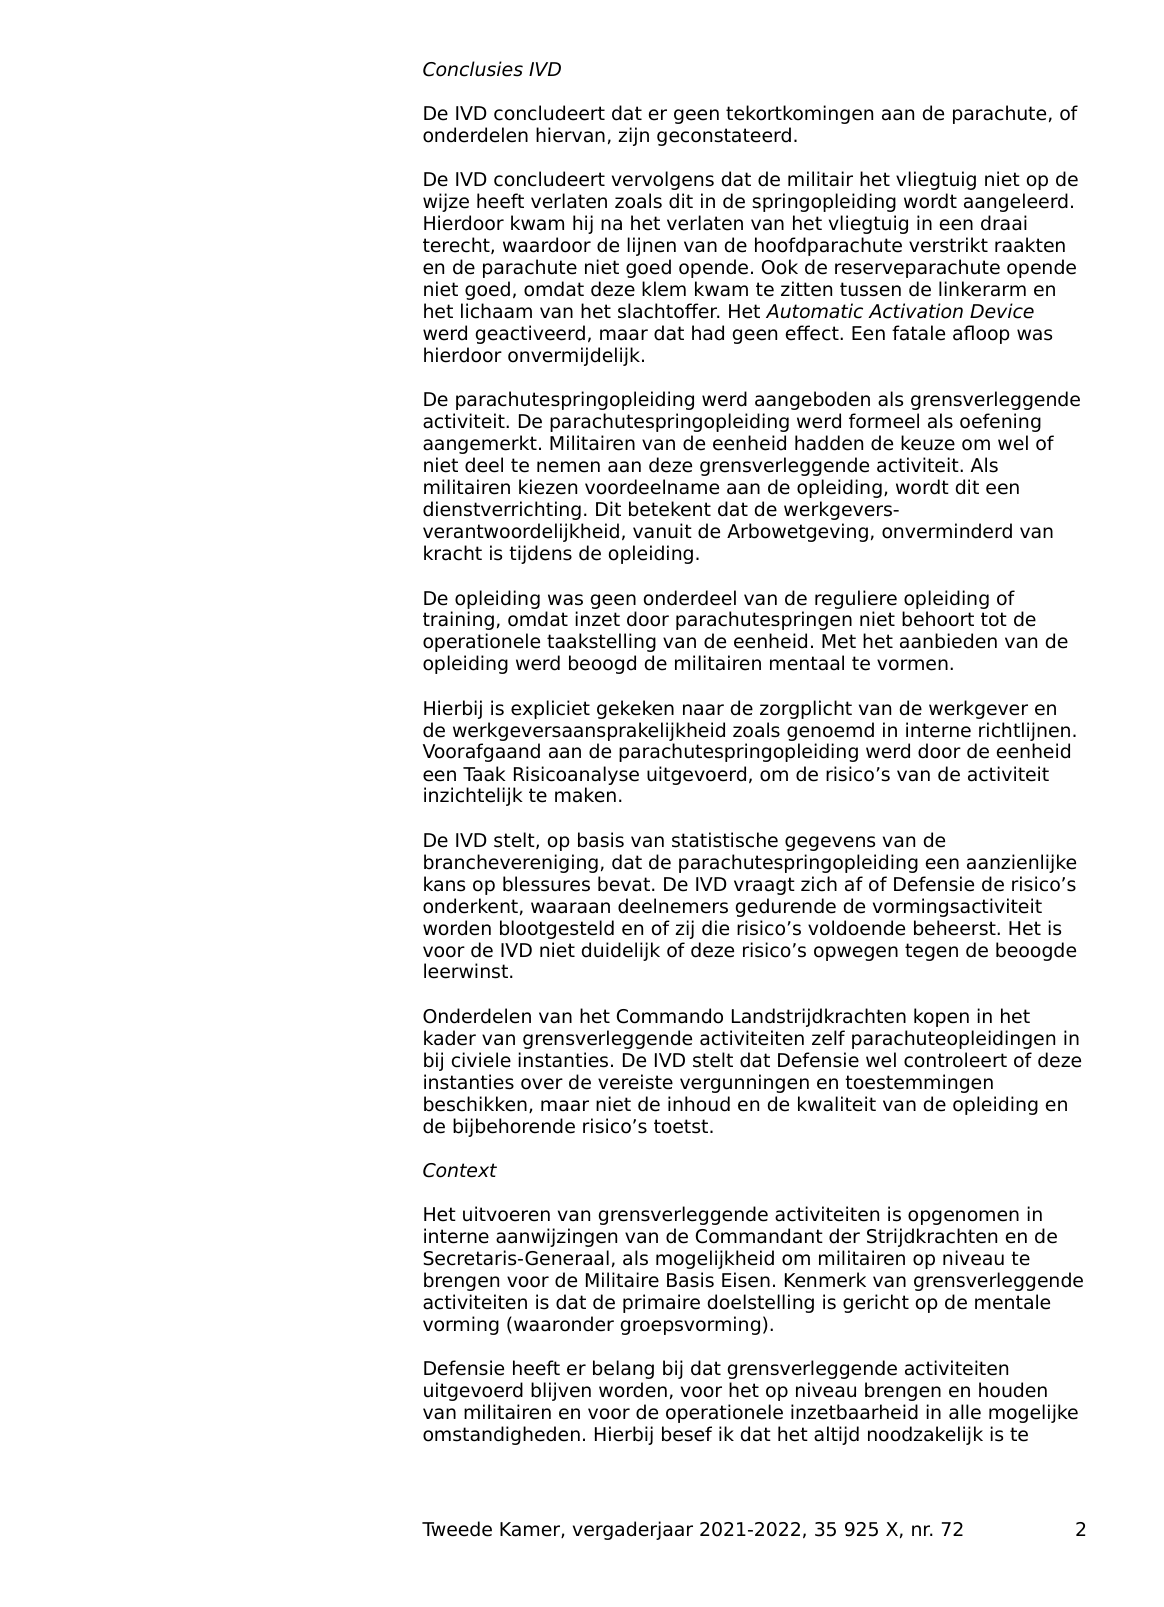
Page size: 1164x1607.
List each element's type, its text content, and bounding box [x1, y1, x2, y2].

text Onderdelen van het Commando Landstrijdkrachten kopen in het kader van grensverleggende activiteiten zelf parachuteopleidingen in bij civiele instanties. De IVD stelt dat Defensie wel controleert of deze instanties over de vereiste vergunningen en toestemmingen beschikken, maar niet de inhoud en de kwaliteit van de opleiding en de bijbehorende risico’s toetst. [422, 1006, 1087, 1137]
text Defensie heeft er belang bij dat grensverleggende activiteiten uitgevoerd blijven worden, voor het op niveau brengen en houden van militairen en voor de operationele inzetbaarheid in alle mogelijke omstandigheden. Hierbij besef ik dat het altijd noodzakelijk is te [422, 1358, 1087, 1446]
subtitle Context [422, 1160, 1087, 1182]
text De opleiding was geen onderdeel van de reguliere opleiding of training, omdat inzet door parachutespringen niet behoort tot de operationele taakstelling van de eenheid. Met het aanbieden van de opleiding werd beoogd de militairen mentaal te vormen. [422, 587, 1087, 675]
subtitle Conclusies IVD [422, 59, 1087, 81]
text Hierbij is expliciet gekeken naar de zorgplicht van de werkgever en de werkgeversaansprakelijkheid zoals genoemd in interne richtlijnen. Voorafgaand aan de parachutespringopleiding werd door de eenheid een Taak Risicoanalyse uitgevoerd, om de risico’s van de activiteit inzichtelijk te maken. [422, 697, 1087, 807]
text Het uitvoeren van grensverleggende activiteiten is opgenomen in interne aanwijzingen van de Commandant der Strijdkrachten en de Secretaris-Generaal, als mogelijkheid om militairen op niveau te brengen voor de Militaire Basis Eisen. Kenmerk van grensverleggende activiteiten is dat de primaire doelstelling is gericht op de mentale vorming (waaronder groepsvorming). [422, 1204, 1087, 1336]
text De parachutespringopleiding werd aangeboden als grensverleggende activiteit. De parachutespringopleiding werd formeel als oefening aangemerkt. Militairen van de eenheid hadden de keuze om wel of niet deel te nemen aan deze grensverleggende activiteit. Als militairen kiezen voordeelname aan de opleiding, wordt dit een dienstverrichting. Dit betekent dat de werkgevers-verantwoordelijkheid, vanuit de Arbowetgeving, onverminderd van kracht is tijdens de opleiding. [422, 389, 1087, 565]
text De IVD concludeert dat er geen tekortkomingen aan de parachute, of onderdelen hiervan, zijn geconstateerd. [422, 103, 1087, 147]
text De IVD stelt, op basis van statistische gegevens van de branchevereniging, dat de parachutespringopleiding een aanzienlijke kans op blessures bevat. De IVD vraagt zich af of Defensie de risico’s onderkent, waaraan deelnemers gedurende de vormingsactiviteit worden blootgesteld en of zij die risico’s voldoende beheerst. Het is voor de IVD niet duidelijk of deze risico’s opwegen tegen de beoogde leerwinst. [422, 829, 1087, 983]
text De IVD concludeert vervolgens dat de militair het vliegtuig niet op de wijze heeft verlaten zoals dit in de springopleiding wordt aangeleerd. Hierdoor kwam hij na het verlaten van het vliegtuig in een draai terecht, waardoor de lijnen van de hoofdparachute verstrikt raakten en de parachute niet goed opende. Ook de reserveparachute opende niet goed, omdat deze klem kwam te zitten tussen de linkerarm en het lichaam van het slachtoffer. Het Automatic Activation Device werd geactiveerd, maar dat had geen effect. Een fatale afloop was hierdoor onvermijdelijk. [422, 169, 1087, 367]
